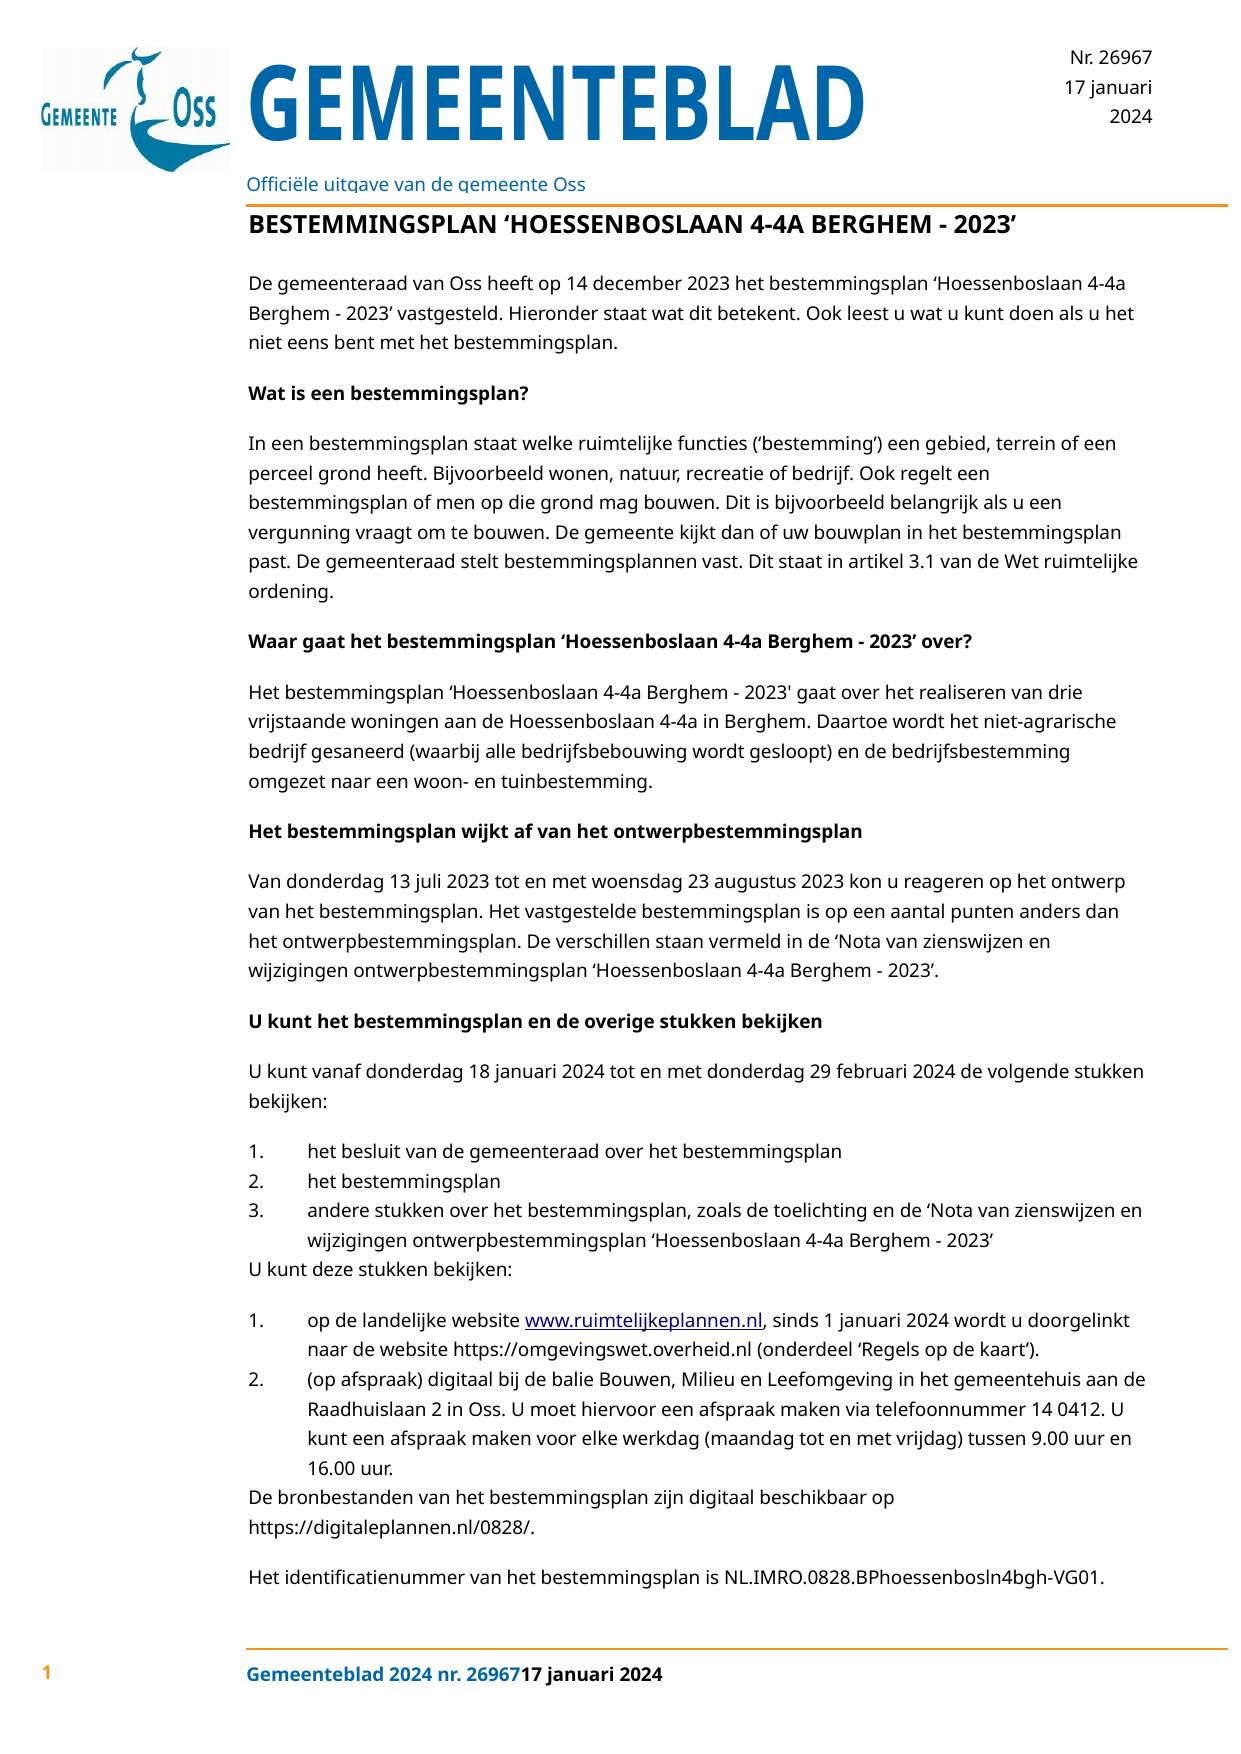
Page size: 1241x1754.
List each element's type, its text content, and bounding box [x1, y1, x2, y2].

text Van donderdag 13 juli 2023 tot en met woensdag 23 augustus 2023 kon u reageren op het ontwerp van het bestemmingsplan. Het vastgestelde bestemmingsplan is op een aantal punten anders dan het ontwerpbestemmingsplan. De verschillen staan vermeld in de ‘Nota van zienswijzen en wijzigingen ontwerpbestemmingsplan ‘Hoessenboslaan 4-4a Berghem - 2023’. [248, 869, 1152, 983]
text Het identificatienummer van het bestemmingsplan is NL.IMRO.0828.BPhoessenbosln4bgh-VG01. [248, 1564, 1152, 1590]
text U kunt deze stukken bekijken: [248, 1257, 1152, 1282]
text De gemeenteraad van Oss heeft op 14 december 2023 het bestemmingsplan ‘Hoessenboslaan 4-4a Berghem - 2023’ vastgesteld. Hieronder staat wat dit betekent. Ook leest u wat u kunt doen als u het niet eens bent met het bestemmingsplan. [248, 270, 1152, 355]
list op de landelijke website www.ruimtelijkeplannen.nl, sinds 1 januari 2024 wordt u doorgelinkt naar de website https://omgevingswet.overheid.nl (onderdeel ‘Regels op de kaart’). [248, 1307, 1152, 1362]
list het bestemmingsplan [248, 1168, 1152, 1193]
text Waar gaat het bestemmingsplan ‘Hoessenboslaan 4-4a Berghem - 2023’ over? [248, 629, 1152, 654]
picture [41, 47, 231, 172]
text BESTEMMINGSPLAN ‘HOESSENBOSLAAN 4-4A BERGHEM - 2023’ [248, 207, 1152, 241]
text In een bestemmingsplan staat welke ruimtelijke functies (‘bestemming’) een gebied, terrein of een perceel grond heeft. Bijvoorbeeld wonen, natuur, recreatie of bedrijf. Ook regelt een bestemmingsplan of men op die grond mag bouwen. Dit is bijvoorbeeld belangrijk als u een vergunning vraagt om te bouwen. De gemeente kijkt dan of uw bouwplan in het bestemmingsplan past. De gemeenteraad stelt bestemmingsplannen vast. Dit staat in artikel 3.1 van de Wet ruimtelijke ordening. [248, 430, 1152, 604]
text Het bestemmingsplan wijkt af van het ontwerpbestemmingsplan [248, 818, 1152, 844]
text U kunt vanaf donderdag 18 januari 2024 tot en met donderdag 29 februari 2024 de volgende stukken bekijken: [248, 1058, 1152, 1113]
text Het bestemmingsplan ‘Hoessenboslaan 4-4a Berghem - 2023' gaat over het realiseren van drie vrijstaande woningen aan de Hoessenboslaan 4-4a in Berghem. Daartoe wordt het niet-agrarische bedrijf gesaneerd (waarbij alle bedrijfsbebouwing wordt gesloopt) en de bedrijfsbestemming omgezet naar een woon- en tuinbestemming. [248, 679, 1152, 793]
list andere stukken over het bestemmingsplan, zoals de toelichting en de ‘Nota van zienswijzen en wijzigingen ontwerpbestemmingsplan ‘Hoessenboslaan 4-4a Berghem - 2023’ [248, 1197, 1152, 1253]
list het besluit van de gemeenteraad over het bestemmingsplan [248, 1138, 1152, 1164]
text Wat is een bestemmingsplan? [248, 380, 1152, 406]
text U kunt het bestemmingsplan en de overige stukken bekijken [248, 1008, 1152, 1033]
text De bronbestanden van het bestemmingsplan zijn digitaal beschikbaar op https://digitaleplannen.nl/0828/. [248, 1484, 1152, 1540]
list (op afspraak) digitaal bij de balie Bouwen, Milieu en Leefomgeving in het gemeentehuis aan de Raadhuislaan 2 in Oss. U moet hiervoor een afspraak maken via telefoonnummer 14 0412. U kunt een afspraak maken voor elke werkdag (maandag tot en met vrijdag) tussen 9.00 uur en 16.00 uur. [248, 1366, 1152, 1481]
